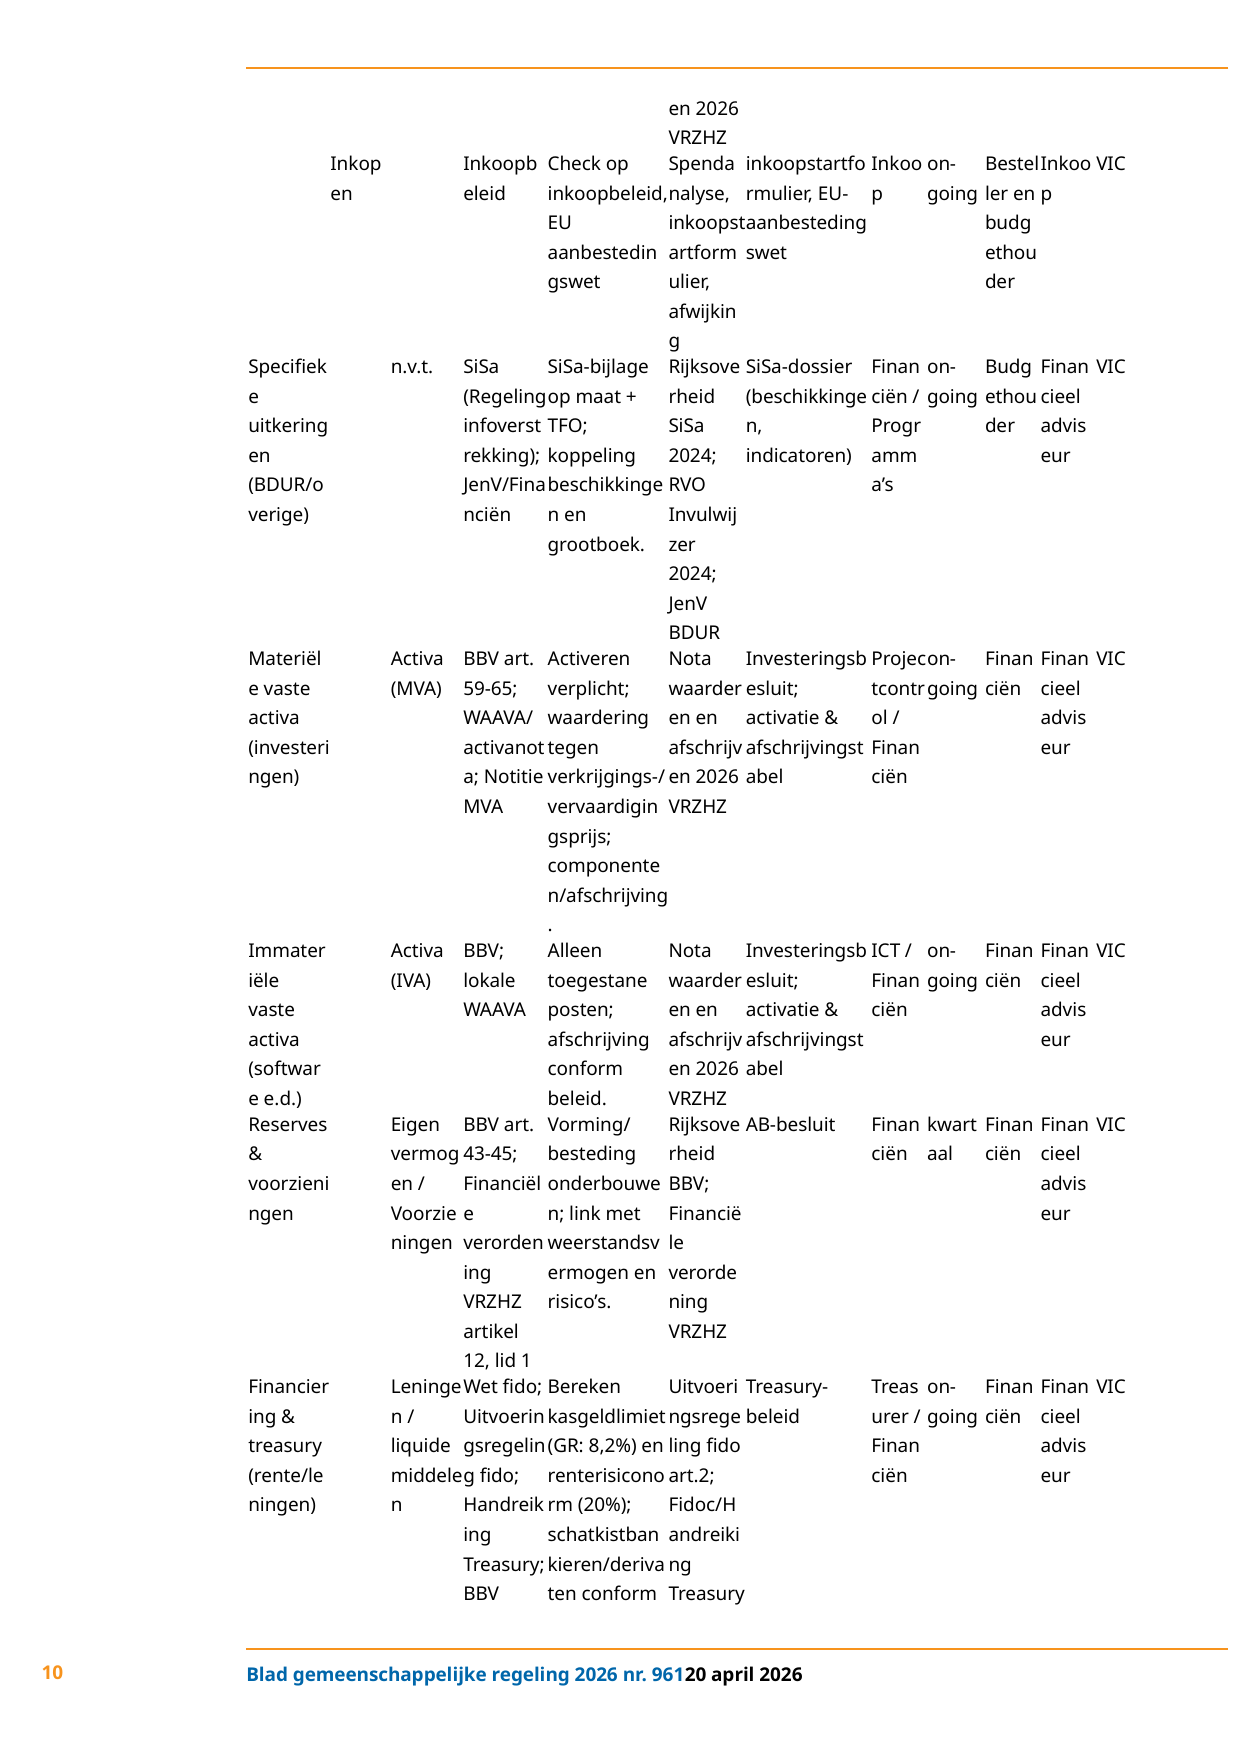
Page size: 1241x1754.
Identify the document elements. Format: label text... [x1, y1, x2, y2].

table_cell Alleen toegestane posten; afschrijving conform beleid. [548, 937, 668, 1111]
table_cell inkoopstartformulier, EU-aanbestedingswet [746, 150, 871, 353]
table_cell [330, 937, 391, 1111]
table_cell Financiering & treasury (rente/leningen) [248, 1373, 330, 1606]
table_cell Financiën [985, 1111, 1040, 1373]
table_cell Financieel adviseur [1040, 1111, 1096, 1373]
table_cell Inkoop [1040, 150, 1096, 353]
table_cell Uitvoeringsregeling fido art.2; Fidoc/Handreiking Treasury [668, 1373, 746, 1606]
table_cell on-going [927, 1373, 985, 1606]
table_cell on-going [927, 937, 985, 1111]
table_cell [330, 1373, 391, 1606]
table_cell Activeren verplicht; waardering tegen verkrijgings-/vervaardigingsprijs; componenten/afschrijving. [548, 645, 668, 937]
table_cell Inkoop [871, 150, 927, 353]
table_cell [746, 95, 871, 150]
table_cell Immateriële vaste activa (software e.d.) [248, 937, 330, 1111]
table_cell Nota waarderen en afschrijven 2026 VRZHZ [668, 937, 746, 1111]
table_cell Treasurer / Financiën [871, 1373, 927, 1606]
table_cell Investeringsbesluit; activatie & afschrijvingstabel [746, 937, 871, 1111]
table_cell [391, 95, 463, 150]
table_cell Eigen vermogen / Voorzieningen [391, 1111, 463, 1373]
picture [41, 47, 231, 172]
table_cell [463, 95, 547, 150]
table_cell Budgethouder [985, 353, 1040, 645]
table_cell Materiële vaste activa (investeringen) [248, 645, 330, 937]
table_cell BBV; lokale WAAVA [463, 937, 547, 1111]
table_cell BBV art. 59-65; WAAVA/ activanota; Notitie MVA [463, 645, 547, 937]
table_cell VIC [1096, 937, 1152, 1111]
table_cell Financieel adviseur [1040, 353, 1096, 645]
table_cell [927, 95, 985, 150]
table_cell VIC [1096, 1111, 1152, 1373]
table_cell [548, 95, 668, 150]
table_cell Leningen / liquide middelen [391, 1373, 463, 1606]
table_cell [248, 150, 330, 353]
table_cell Financieel adviseur [1040, 937, 1096, 1111]
table_cell SiSa-bijlage op maat + TFO; koppeling beschikkingen en grootboek. [548, 353, 668, 645]
table_cell Activa (MVA) [391, 645, 463, 937]
table_cell Spendanalyse, inkoopstartformulier, afwijking [668, 150, 746, 353]
table_cell Reserves & voorzieningen [248, 1111, 330, 1373]
table_cell [391, 150, 463, 353]
table_cell Besteller en budgethouder [985, 150, 1040, 353]
table_cell ICT / Financiën [871, 937, 927, 1111]
table_cell Financiën / Programma’s [871, 353, 927, 645]
table_cell Rijksoverheid BBV; Financiële verordening VRZHZ [668, 1111, 746, 1373]
table_cell Financieel adviseur [1040, 645, 1096, 937]
table_cell VIC [1096, 150, 1152, 353]
table_cell Investeringsbesluit; activatie & afschrijvingstabel [746, 645, 871, 937]
table_cell [330, 645, 391, 937]
table_cell Bereken kasgeldlimiet (GR: 8,2%) en renterisiconorm (20%); schatkistbankieren/derivaten conform [548, 1373, 668, 1606]
table_cell Activa (IVA) [391, 937, 463, 1111]
table_cell Financiën [871, 1111, 927, 1373]
table_cell n.v.t. [391, 353, 463, 645]
table_cell Financiën [985, 645, 1040, 937]
table_cell BBV art. 43-45; Financiële verordening VRZHZ artikel 12, lid 1 [463, 1111, 547, 1373]
table_cell on-going [927, 353, 985, 645]
table_cell en 2026 VRZHZ [668, 95, 746, 150]
table_cell Financiën [985, 1373, 1040, 1606]
table_cell AB-besluit [746, 1111, 871, 1373]
table_cell SiSa (Regeling infoverstrekking); JenV/Financiën [463, 353, 547, 645]
table_cell Nota waarderen en afschrijven 2026 VRZHZ [668, 645, 746, 937]
table_cell [985, 95, 1040, 150]
table_cell [330, 95, 391, 150]
table_cell Vorming/besteding onderbouwen; link met weerstandsvermogen en risico’s. [548, 1111, 668, 1373]
table_cell Inkopen [330, 150, 391, 353]
table_cell Wet fido; Uitvoeringsregeling fido; Handreiking Treasury; BBV [463, 1373, 547, 1606]
table_cell [1096, 95, 1152, 150]
table_cell SiSa-dossier (beschikkingen, indicatoren) [746, 353, 871, 645]
table_cell Specifieke uitkeringen (BDUR/overige) [248, 353, 330, 645]
table_cell Financiën [985, 937, 1040, 1111]
table_cell VIC [1096, 353, 1152, 645]
table_cell Inkoopbeleid [463, 150, 547, 353]
table_cell [330, 353, 391, 645]
table_cell [871, 95, 927, 150]
table_cell Financieel adviseur [1040, 1373, 1096, 1606]
table_cell [330, 1111, 391, 1373]
table_cell Check op inkoopbeleid, EU aanbestedingswet [548, 150, 668, 353]
table_cell Treasury-beleid [746, 1373, 871, 1606]
table_cell [248, 95, 330, 150]
table_cell Rijksoverheid SiSa 2024; RVO Invulwijzer 2024; JenV BDUR [668, 353, 746, 645]
table_cell kwartaal [927, 1111, 985, 1373]
table_cell on-going [927, 150, 985, 353]
table_cell VIC [1096, 1373, 1152, 1606]
table_cell on-going [927, 645, 985, 937]
table_cell Projectcontrol / Financiën [871, 645, 927, 937]
table_cell [1040, 95, 1096, 150]
table_cell VIC [1096, 645, 1152, 937]
